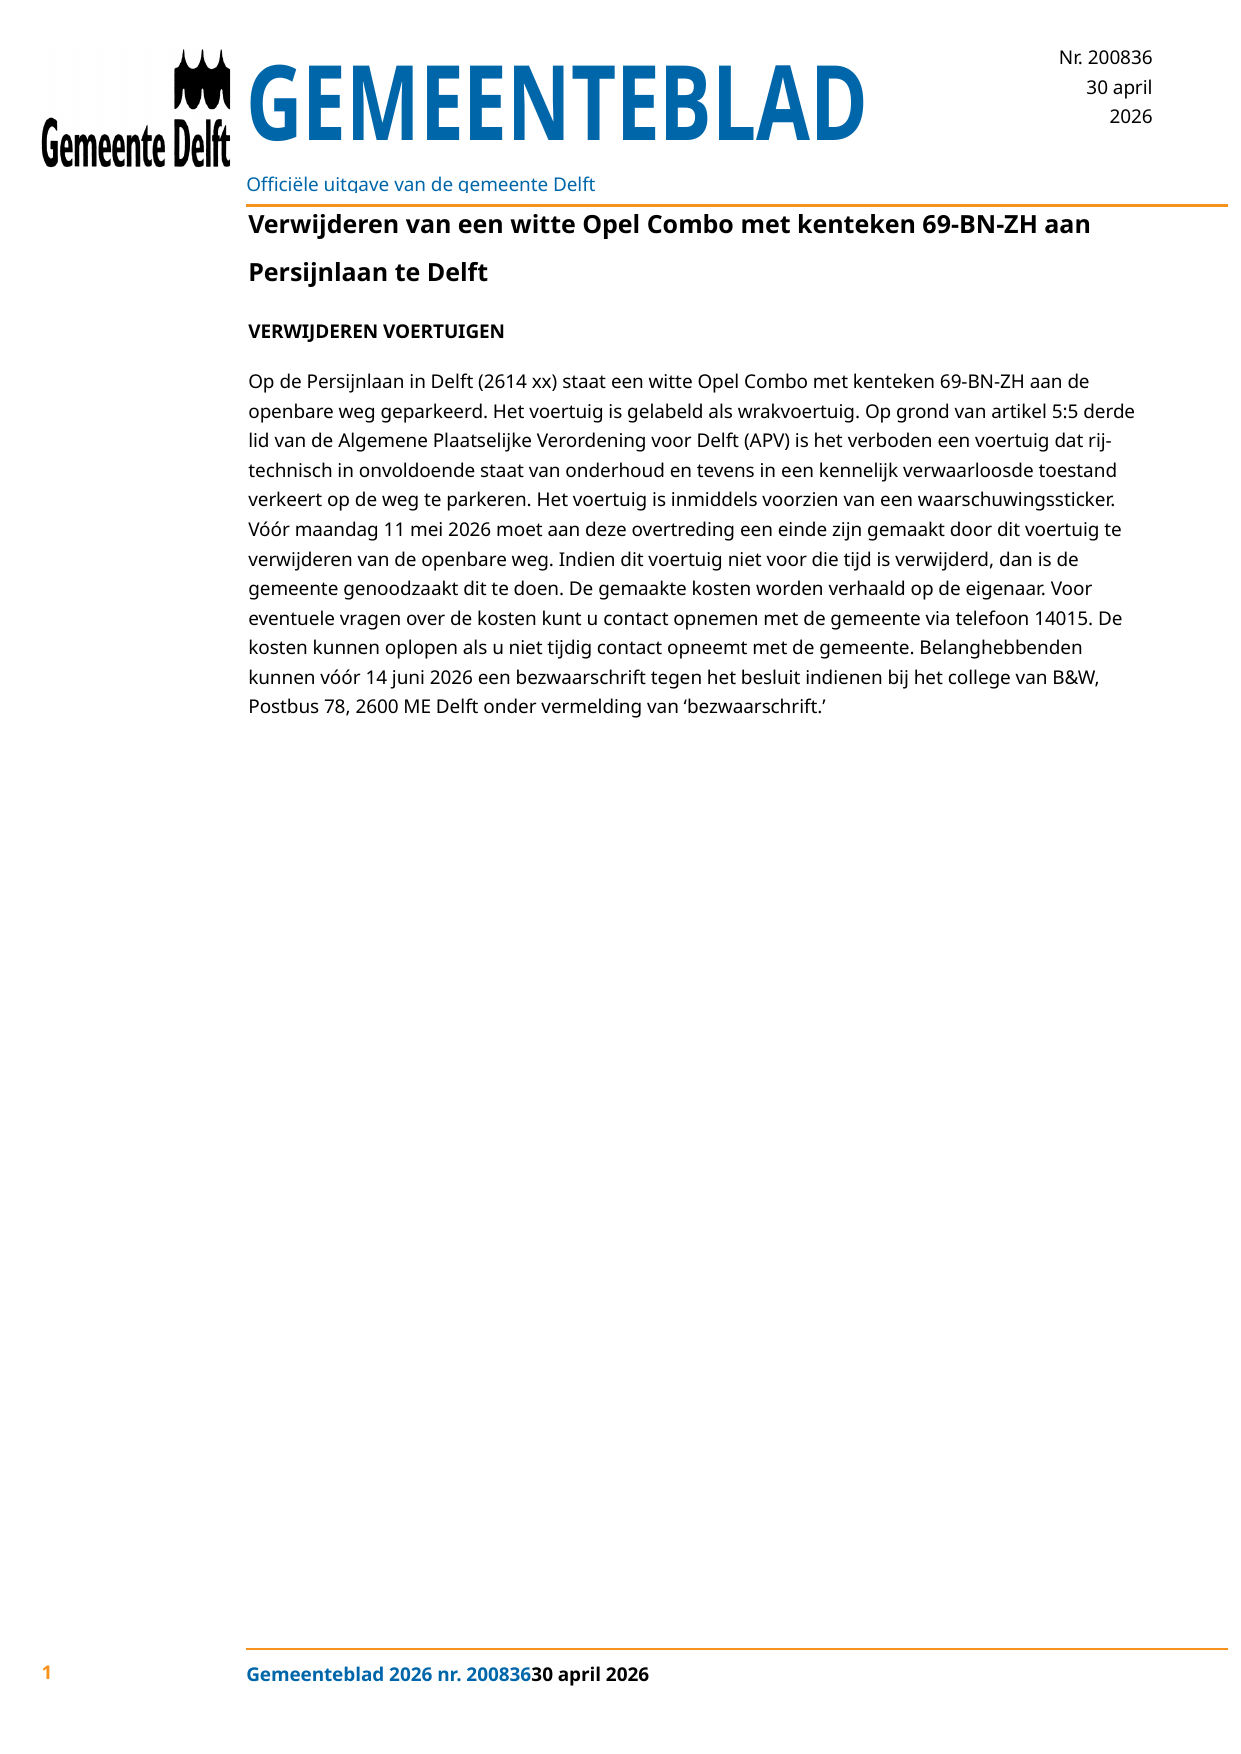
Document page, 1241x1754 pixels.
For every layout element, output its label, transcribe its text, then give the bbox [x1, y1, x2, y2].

picture [41, 47, 231, 172]
text Verwijderen van een witte Opel Combo met kenteken 69-BN-ZH aan Persijnlaan te Delft [248, 207, 1152, 288]
text Op de Persijnlaan in Delft (2614 xx) staat een witte Opel Combo met kenteken 69-BN-ZH aan de openbare weg geparkeerd. Het voertuig is gelabeld als wrakvoertuig. Op grond van artikel 5:5 derde lid van de Algemene Plaatselijke Verordening voor Delft (APV) is het verboden een voertuig dat rij-technisch in onvoldoende staat van onderhoud en tevens in een kennelijk verwaarloosde toestand verkeert op de weg te parkeren. Het voertuig is inmiddels voorzien van een waarschuwingssticker. Vóór maandag 11 mei 2026 moet aan deze overtreding een einde zijn gemaakt door dit voertuig te verwijderen van de openbare weg. Indien dit voertuig niet voor die tijd is verwijderd, dan is de gemeente genoodzaakt dit te doen. De gemaakte kosten worden verhaald op de eigenaar. Voor eventuele vragen over de kosten kunt u contact opnemen met de gemeente via telefoon 14015. De kosten kunnen oplopen als u niet tijdig contact opneemt met de gemeente. Belanghebbenden kunnen vóór 14 juni 2026 een bezwaarschrift tegen het besluit indienen bij het college van B&W, Postbus 78, 2600 ME Delft onder vermelding van ‘bezwaarschrift.’ [248, 368, 1152, 719]
text VERWIJDEREN VOERTUIGEN [248, 318, 1152, 344]
